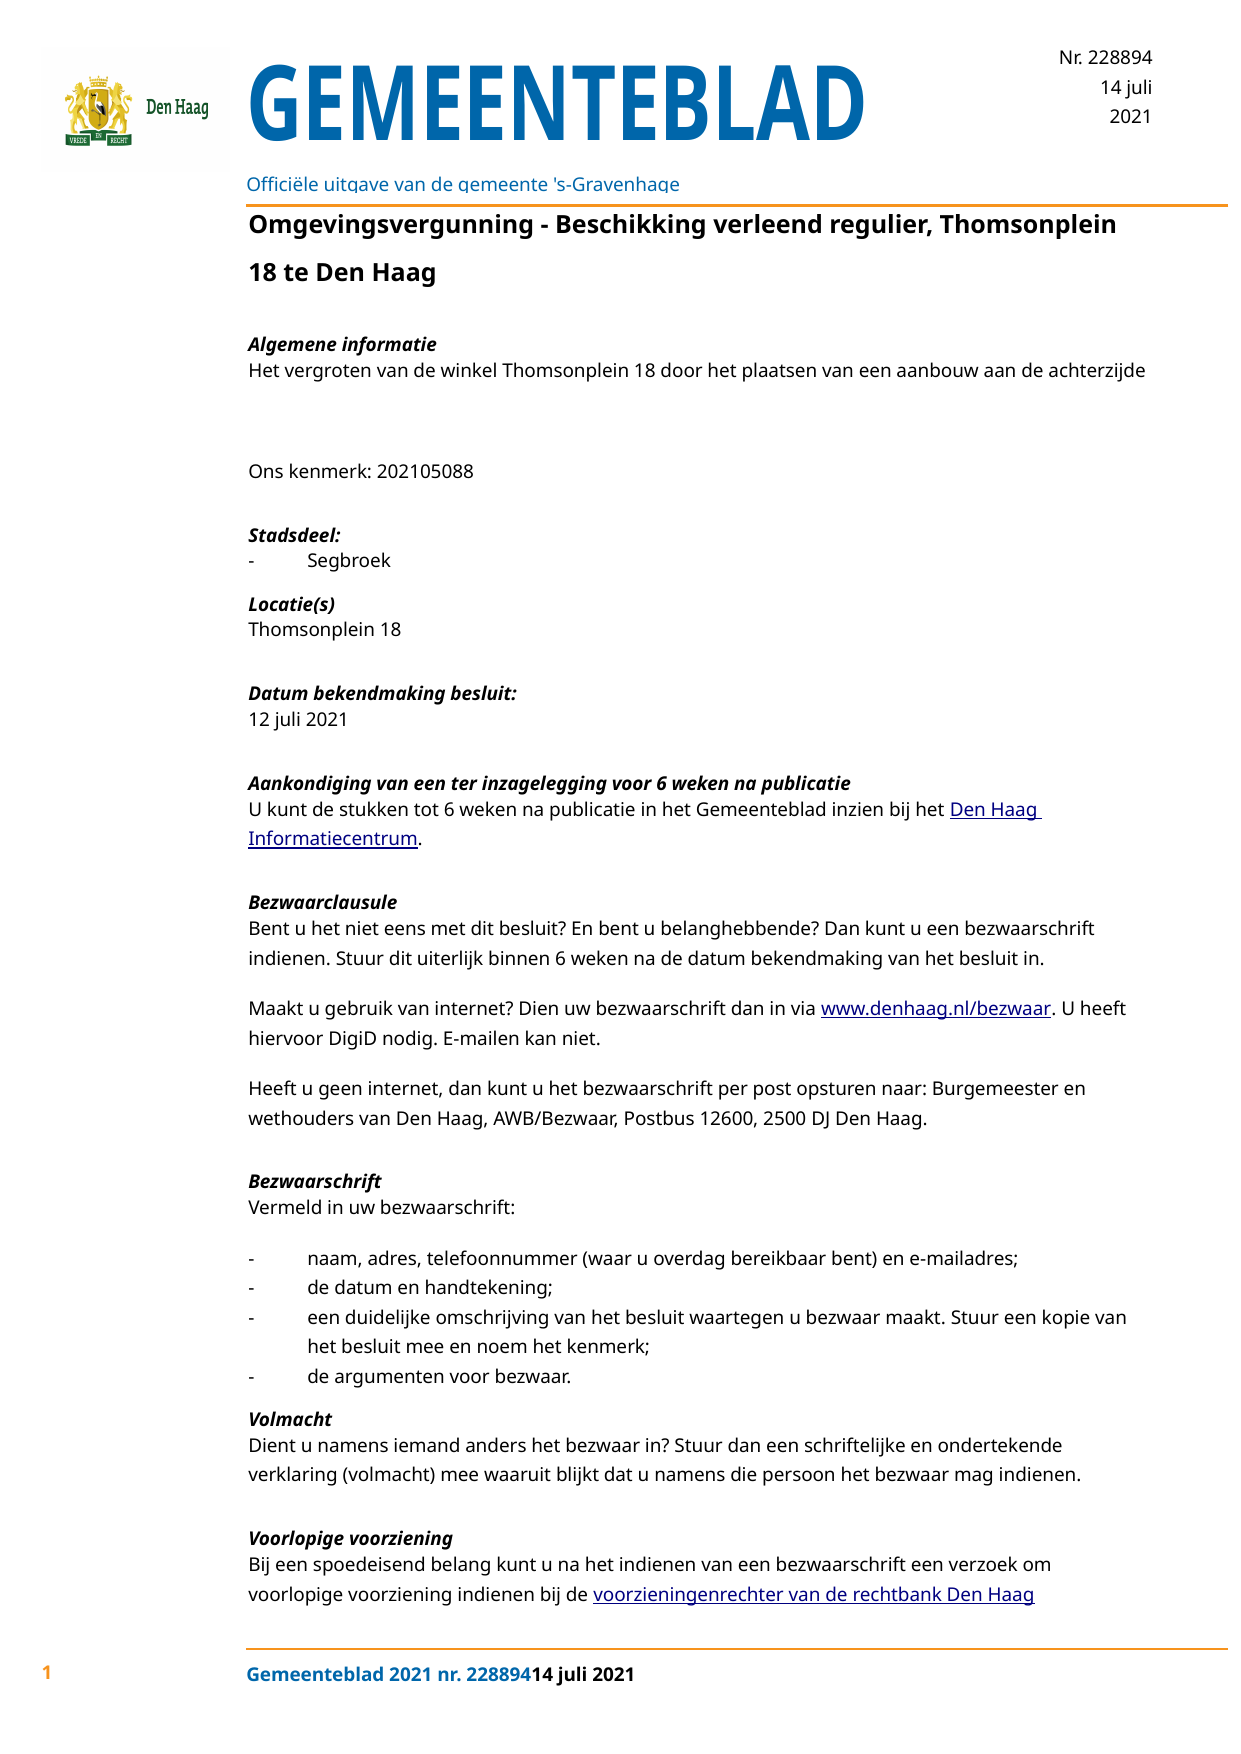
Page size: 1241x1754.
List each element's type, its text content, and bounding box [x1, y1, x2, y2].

text Voorlopige voorziening [248, 1526, 1152, 1551]
text Bent u het niet eens met dit besluit? En bent u belanghebbende? Dan kunt u een bezwaarschrift indienen. Stuur dit uiterlijk binnen 6 weken na de datum bekendmaking van het besluit in. [248, 915, 1152, 971]
text 12 juli 2021 [248, 706, 1152, 732]
text Bij een spoedeisend belang kunt u na het indienen van een bezwaarschrift een verzoek om voorlopige voorziening indienen bij de voorzieningenrechter van de rechtbank Den Haag [248, 1551, 1152, 1607]
text Bezwaarclausule [248, 889, 1152, 915]
list Segbroek [248, 548, 1152, 573]
text Aankondiging van een ter inzagelegging voor 6 weken na publicatie [248, 770, 1152, 796]
picture [41, 47, 231, 172]
text Thomsonplein 18 [248, 617, 1152, 642]
text Locatie(s) [248, 591, 1152, 617]
text Stadsdeel: [248, 522, 1152, 548]
text U kunt de stukken tot 6 weken na publicatie in het Gemeenteblad inzien bij het Den Haag Informatiecentrum. [248, 796, 1152, 851]
text Bezwaarschrift [248, 1169, 1152, 1194]
text Omgevingsvergunning - Beschikking verleend regulier, Thomsonplein 18 te Den Haag [248, 207, 1152, 288]
list de argumenten voor bezwaar. [248, 1363, 1152, 1389]
text Volmacht [248, 1406, 1152, 1432]
text Ons kenmerk: 202105088 [248, 458, 1152, 484]
text Het vergroten van de winkel Thomsonplein 18 door het plaatsen van een aanbouw aan de achterzijde [248, 357, 1152, 383]
list naam, adres, telefoonnummer (waar u overdag bereikbaar bent) en e-mailadres; [248, 1245, 1152, 1271]
text Vermeld in uw bezwaarschrift: [248, 1194, 1152, 1220]
text Algemene informatie [248, 331, 1152, 357]
text Heeft u geen internet, dan kunt u het bezwaarschrift per post opsturen naar: Burgemeester en wethouders van Den Haag, AWB/Bezwaar, Postbus 12600, 2500 DJ Den Haag. [248, 1075, 1152, 1131]
text Datum bekendmaking besluit: [248, 681, 1152, 706]
text Maakt u gebruik van internet? Dien uw bezwaarschrift dan in via www.denhaag.nl/bezwaar. U heeft hiervoor DigiD nodig. E-mailen kan niet. [248, 995, 1152, 1051]
list een duidelijke omschrijving van het besluit waartegen u bezwaar maakt. Stuur een kopie van het besluit mee en noem het kenmerk; [248, 1304, 1152, 1359]
list de datum en handtekening; [248, 1274, 1152, 1300]
text Dient u namens iemand anders het bezwaar in? Stuur dan een schriftelijke en ondertekende verklaring (volmacht) mee waaruit blijkt dat u namens die persoon het bezwaar mag indienen. [248, 1432, 1152, 1487]
